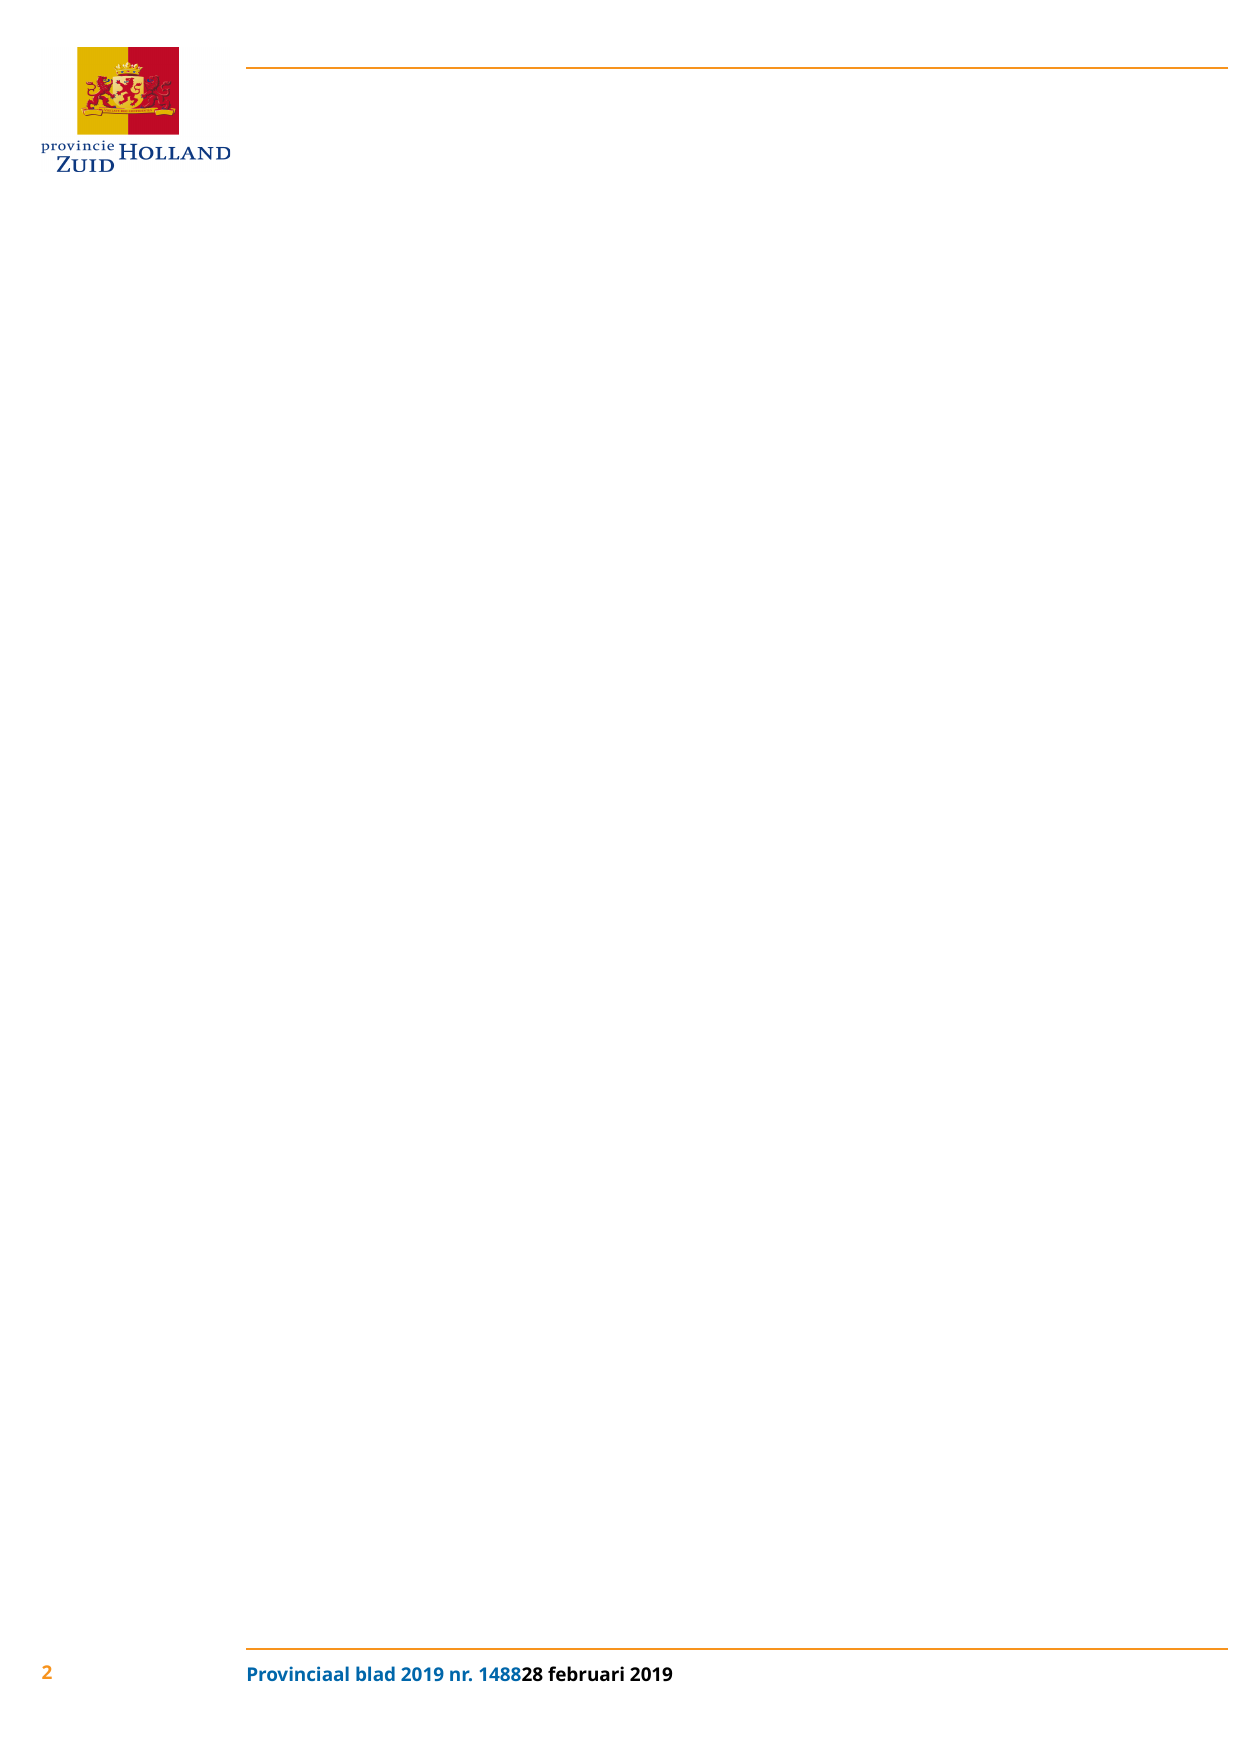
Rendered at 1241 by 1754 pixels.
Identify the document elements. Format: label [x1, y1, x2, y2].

picture [41, 47, 231, 172]
